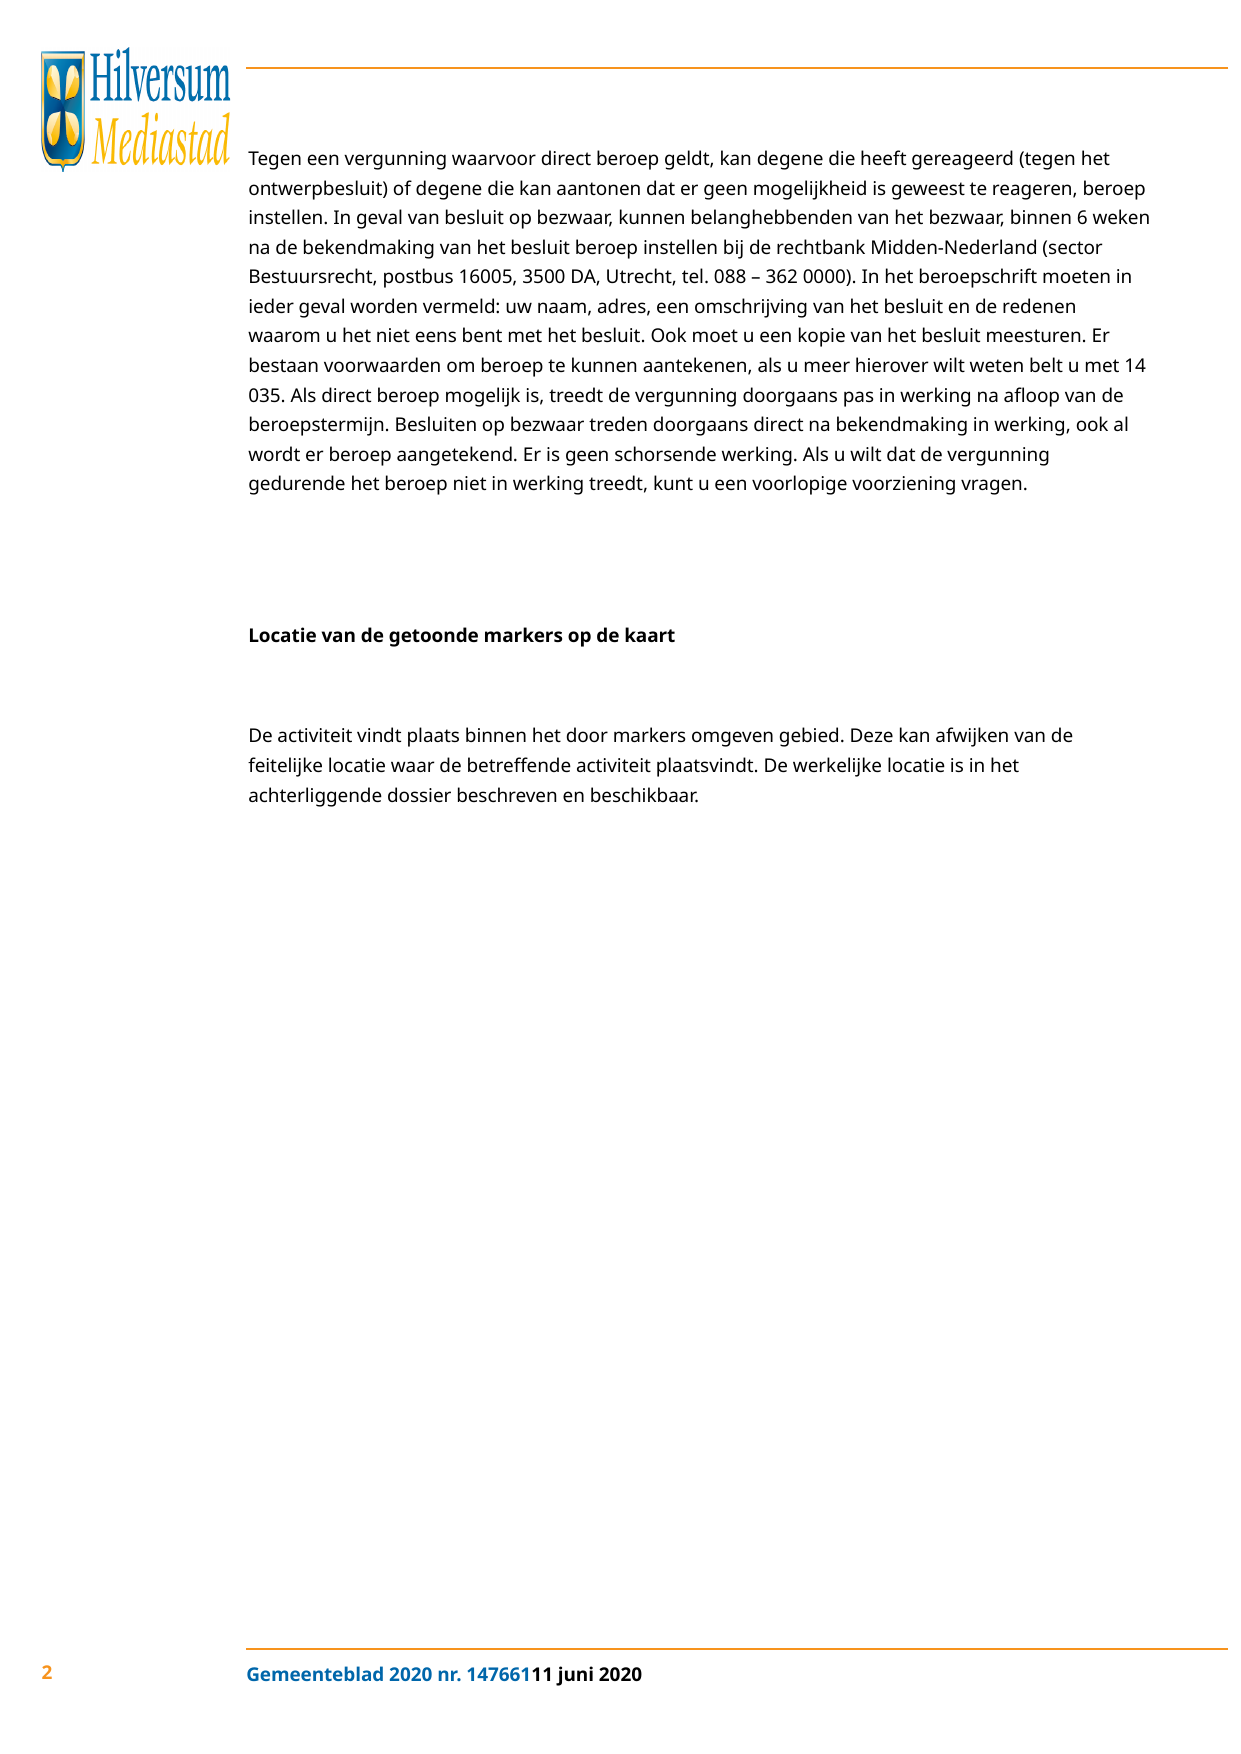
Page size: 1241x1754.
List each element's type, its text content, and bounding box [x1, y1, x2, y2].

picture [41, 47, 231, 172]
text Locatie van de getoonde markers op de kaart [248, 622, 1152, 648]
text Tegen een vergunning waarvoor direct beroep geldt, kan degene die heeft gereageerd (tegen het ontwerpbesluit) of degene die kan aantonen dat er geen mogelijkheid is geweest te reageren, beroep instellen. In geval van besluit op bezwaar, kunnen belanghebbenden van het bezwaar, binnen 6 weken na de bekendmaking van het besluit beroep instellen bij de rechtbank Midden-Nederland (sector Bestuursrecht, postbus 16005, 3500 DA, Utrecht, tel. 088 – 362 0000). In het beroepschrift moeten in ieder geval worden vermeld: uw naam, adres, een omschrijving van het besluit en de redenen waarom u het niet eens bent met het besluit. Ook moet u een kopie van het besluit meesturen. Er bestaan voorwaarden om beroep te kunnen aantekenen, als u meer hierover wilt weten belt u met 14 035. Als direct beroep mogelijk is, treedt de vergunning doorgaans pas in werking na afloop van de beroepstermijn. Besluiten op bezwaar treden doorgaans direct na bekendmaking in werking, ook al wordt er beroep aangetekend. Er is geen schorsende werking. Als u wilt dat de vergunning gedurende het beroep niet in werking treedt, kunt u een voorlopige voorziening vragen. [248, 145, 1152, 496]
text De activiteit vindt plaats binnen het door markers omgeven gebied. Deze kan afwijken van de feitelijke locatie waar de betreffende activiteit plaatsvindt. De werkelijke locatie is in het achterliggende dossier beschreven en beschikbaar. [248, 723, 1152, 808]
